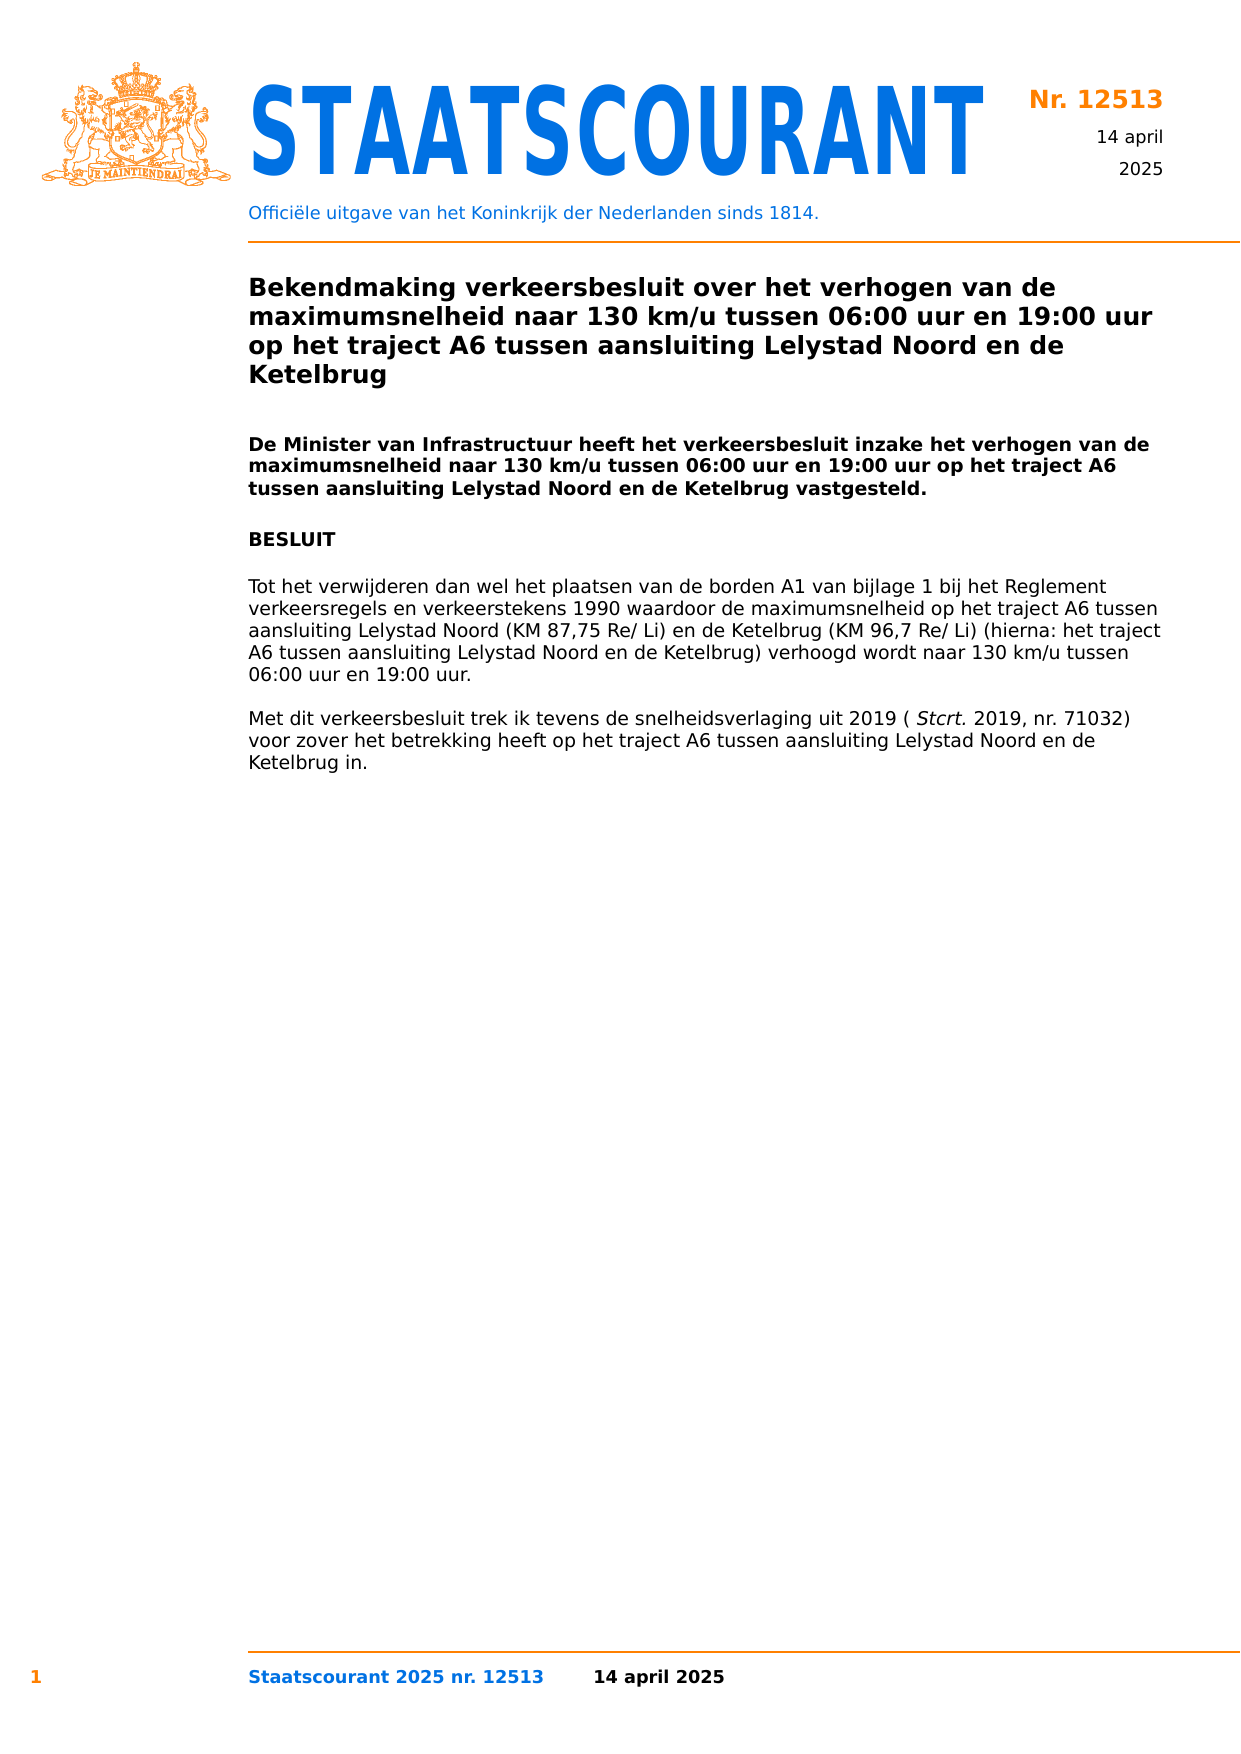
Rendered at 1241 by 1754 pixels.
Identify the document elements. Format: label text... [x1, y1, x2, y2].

text De Minister van Infrastructuur heeft het verkeersbesluit inzake het verhogen van de maximumsnelheid naar 130 km/u tussen 06:00 uur en 19:00 uur op het traject A6 tussen aansluiting Lelystad Noord en de Ketelbrug vastgesteld. [248, 433, 1163, 499]
picture [41, 62, 231, 186]
table_header Nr. 12513 [998, 62, 1240, 121]
table_header STAATSCOURANT [248, 62, 998, 203]
text Tot het verwijderen dan wel het plaatsen van de borden A1 van bijlage 1 bij het Reglement verkeersregels en verkeerstekens 1990 waardoor de maximumsnelheid op het traject A6 tussen aansluiting Lelystad Noord (KM 87,75 Re/ Li) en de Ketelbrug (KM 96,7 Re/ Li) (hierna: het traject A6 tussen aansluiting Lelystad Noord en de Ketelbrug) verhoogd wordt naar 130 km/u tussen 06:00 uur en 19:00 uur. [248, 576, 1163, 686]
subtitle BESLUIT [248, 529, 1163, 551]
subtitle Bekendmaking verkeersbesluit over het verhogen van de maximumsnelheid naar 130 km/u tussen 06:00 uur en 19:00 uur op het traject A6 tussen aansluiting Lelystad Noord en de Ketelbrug [248, 273, 1163, 390]
table_cell Officiële uitgave van het Koninkrijk der Nederlanden sinds 1814. [248, 203, 1240, 241]
table_header [25, 62, 248, 241]
text Met dit verkeersbesluit trek ik tevens de snelheidsverlaging uit 2019 ( Stcrt. 2019, nr. 71032) voor zover het betrekking heeft op het traject A6 tussen aansluiting Lelystad Noord en de Ketelbrug in. [248, 708, 1163, 774]
table_cell 14 april [998, 121, 1240, 153]
table_cell 2025 [998, 153, 1240, 203]
